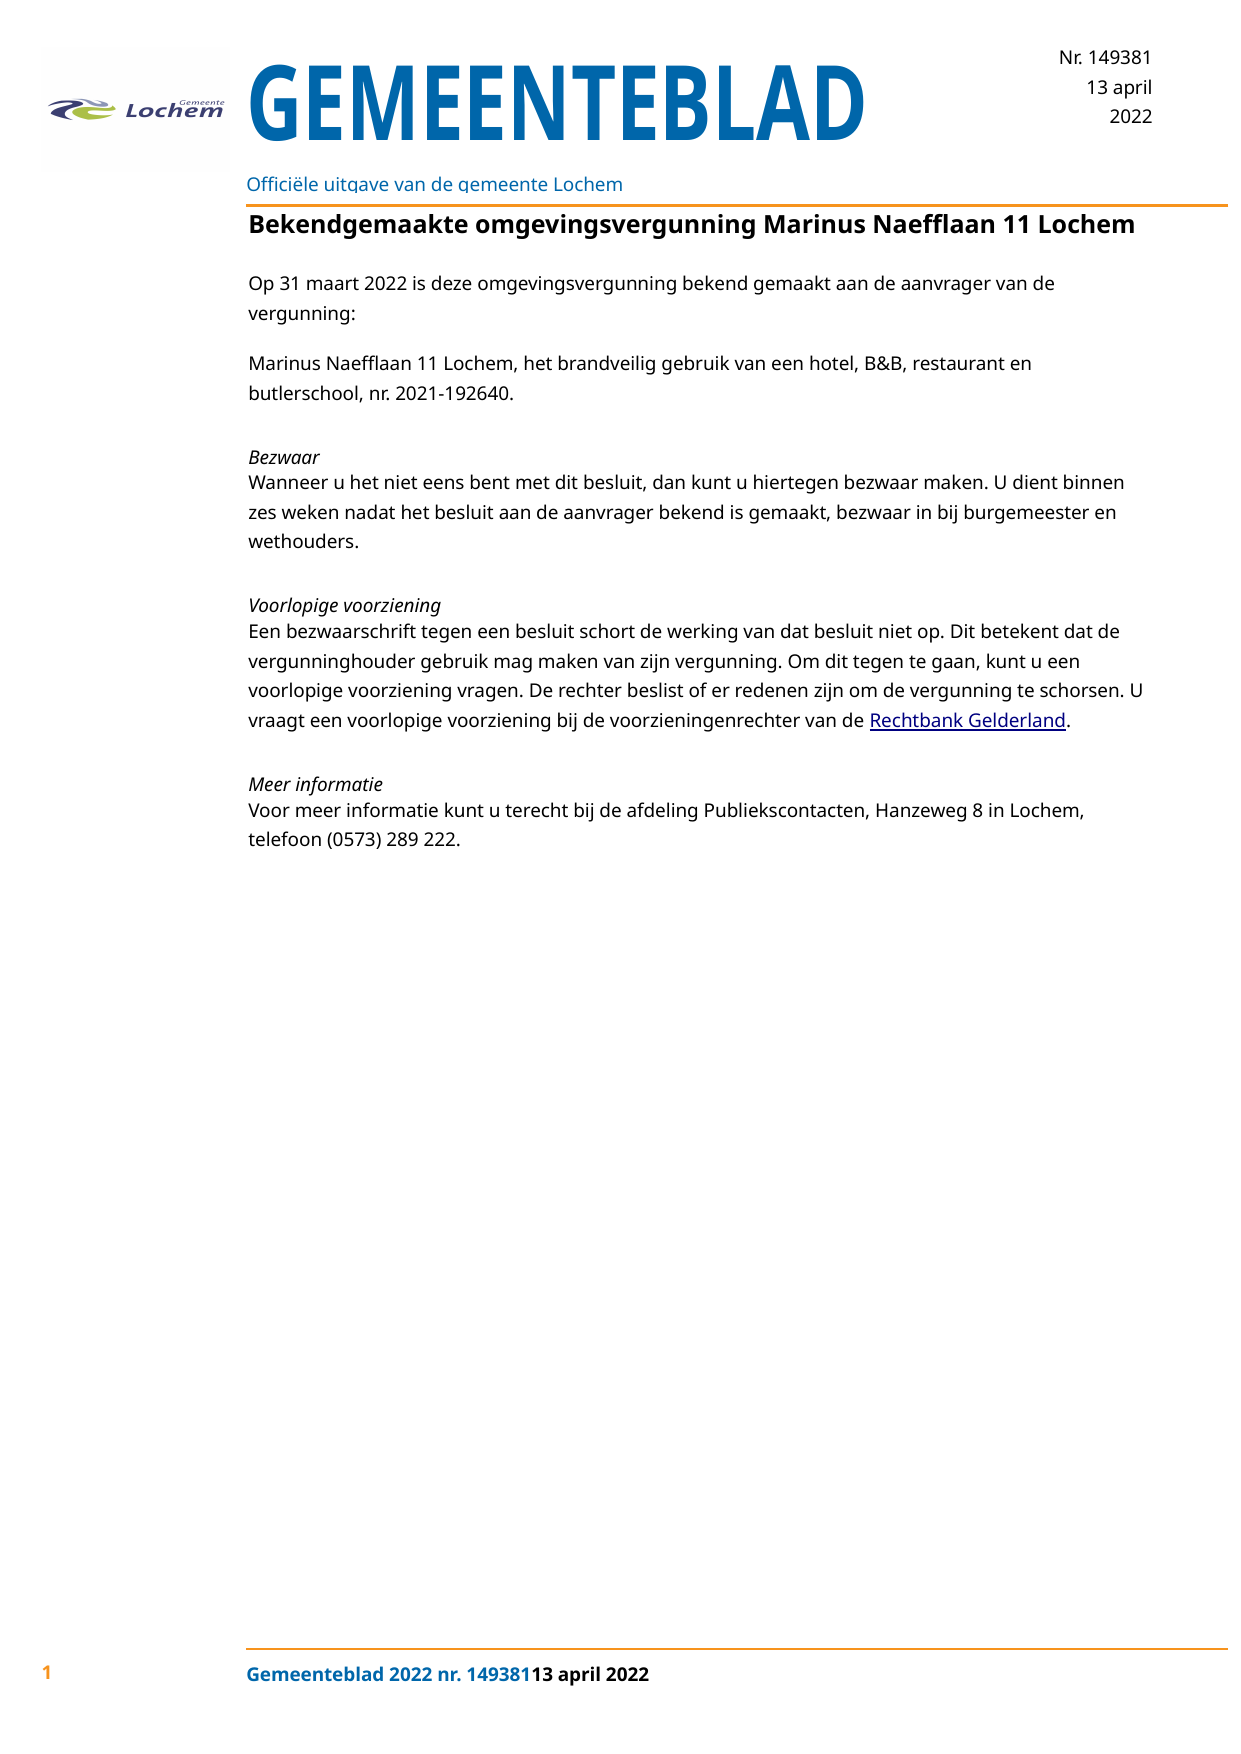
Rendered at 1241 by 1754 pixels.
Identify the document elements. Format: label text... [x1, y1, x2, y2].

text Bekendgemaakte omgevingsvergunning Marinus Naefflaan 11 Lochem [248, 207, 1152, 241]
text Meer informatie [248, 771, 1152, 797]
text Wanneer u het niet eens bent met dit besluit, dan kunt u hiertegen bezwaar maken. U dient binnen zes weken nadat het besluit aan de aanvrager bekend is gemaakt, bezwaar in bij burgemeester en wethouders. [248, 469, 1152, 554]
text Voorlopige voorziening [248, 593, 1152, 618]
text Op 31 maart 2022 is deze omgevingsvergunning bekend gemaakt aan de aanvrager van de vergunning: [248, 270, 1152, 326]
text Bezwaar [248, 444, 1152, 469]
text Een bezwaarschrift tegen een besluit schort de werking van dat besluit niet op. Dit betekent dat de vergunninghouder gebruik mag maken van zijn vergunning. Om dit tegen te gaan, kunt u een voorlopige voorziening vragen. De rechter beslist of er redenen zijn om de vergunning te schorsen. U vraagt een voorlopige voorziening bij de voorzieningenrechter van de Rechtbank Gelderland. [248, 618, 1152, 733]
picture [41, 47, 231, 172]
text Marinus Naefflaan 11 Lochem, het brandveilig gebruik van een hotel, B&B, restaurant en butlerschool, nr. 2021-192640. [248, 350, 1152, 406]
text Voor meer informatie kunt u terecht bij de afdeling Publiekscontacten, Hanzeweg 8 in Lochem, telefoon (0573) 289 222. [248, 797, 1152, 852]
